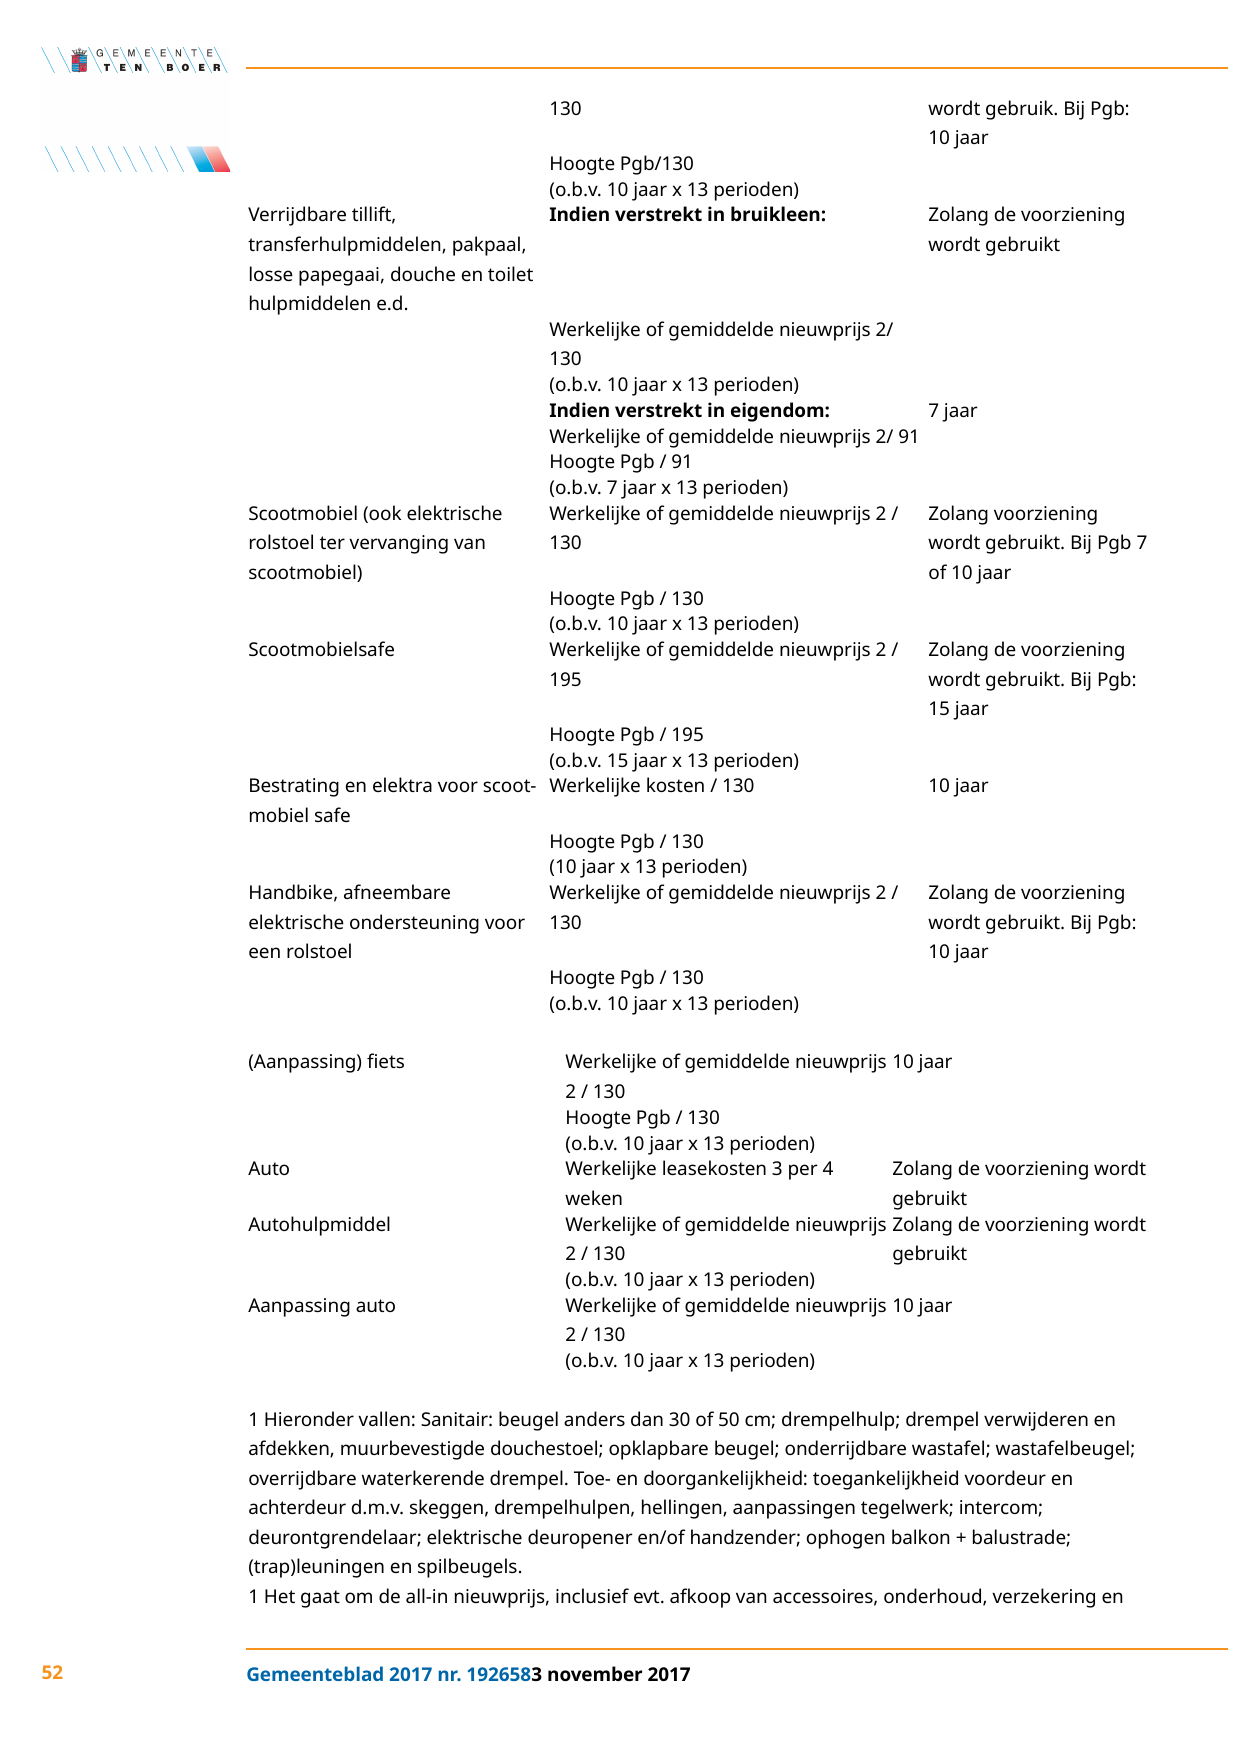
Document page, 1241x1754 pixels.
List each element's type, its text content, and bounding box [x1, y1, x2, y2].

table_cell Zolang de voorziening wordt gebruikt [928, 202, 1152, 316]
table_cell [248, 474, 549, 500]
table_cell [928, 316, 1152, 371]
table_cell [248, 423, 549, 448]
picture [41, 47, 231, 172]
table_cell [248, 721, 549, 747]
table_cell [248, 397, 549, 423]
table_cell Autohulpmiddel [248, 1211, 565, 1266]
table_cell Bestrating en elektra voor scoot-mobiel safe [248, 773, 549, 828]
table_cell [892, 1104, 1152, 1130]
table_cell (o.b.v. 10 jaar x 13 perioden) [565, 1266, 892, 1292]
table_cell Indien verstrekt in eigendom: [549, 397, 928, 423]
table_cell Verrijdbare tillift, transferhulpmiddelen, pakpaal, losse papegaai, douche en toilet hulpmiddelen e.d. [248, 202, 549, 316]
table_cell [928, 176, 1152, 202]
table_cell [248, 964, 549, 990]
table_cell [928, 585, 1152, 611]
table_cell Scootmobielsafe [248, 636, 549, 721]
table_cell [248, 1347, 565, 1373]
table_cell Zolang de voorziening wordt gebruikt [892, 1211, 1152, 1266]
table_cell Werkelijke of gemiddelde nieuwprijs 2 / 130 [565, 1292, 892, 1347]
table_cell Werkelijke of gemiddelde nieuwprijs 2/ 91 [549, 423, 928, 448]
table_cell Werkelijke of gemiddelde nieuwprijs 2 / 130 [549, 880, 928, 964]
table_cell Zolang de voorziening wordt gebruikt [892, 1156, 1152, 1211]
table_cell [928, 964, 1152, 990]
table_cell Zolang de voorziening wordt gebruikt. Bij Pgb: 15 jaar [928, 636, 1152, 721]
table_cell (o.b.v. 10 jaar x 13 perioden) [549, 371, 928, 397]
table_cell Hoogte Pgb / 91 [549, 449, 928, 474]
table_cell [892, 1266, 1152, 1292]
table_cell 130 [549, 95, 928, 150]
table_cell [248, 854, 549, 879]
table_cell 7 jaar [928, 397, 1152, 423]
table_cell [248, 150, 549, 176]
table_cell [928, 721, 1152, 747]
text 1 Het gaat om de all-in nieuwprijs, inclusief evt. afkoop van accessoires, onderhoud, verzekering en [248, 1583, 1152, 1609]
table_cell (o.b.v. 10 jaar x 13 perioden) [549, 176, 928, 202]
table_cell [248, 1266, 565, 1292]
table_cell Aanpassing auto [248, 1292, 565, 1347]
table_cell [928, 611, 1152, 636]
table_cell 10 jaar [892, 1292, 1152, 1347]
table_cell Hoogte Pgb/130 [549, 150, 928, 176]
table_cell Hoogte Pgb / 195 [549, 721, 928, 747]
table_header Werkelijke of gemiddelde nieuwprijs 2 / 130 [565, 1049, 892, 1104]
table_cell Werkelijke of gemiddelde nieuwprijs 2 / 130 [549, 500, 928, 585]
table_cell (o.b.v. 7 jaar x 13 perioden) [549, 474, 928, 500]
table_header 10 jaar [892, 1049, 1152, 1104]
table_cell Werkelijke of gemiddelde nieuwprijs 2/ 130 [549, 316, 928, 371]
table_cell Hoogte Pgb / 130 [549, 585, 928, 611]
table_cell Hoogte Pgb / 130 [549, 964, 928, 990]
table_cell [248, 95, 549, 150]
table_cell [892, 1347, 1152, 1373]
table_cell [248, 1104, 565, 1130]
table_cell 10 jaar [928, 773, 1152, 828]
table_cell Werkelijke of gemiddelde nieuwprijs 2 / 195 [549, 636, 928, 721]
table_cell [248, 316, 549, 371]
table_cell [928, 474, 1152, 500]
table_cell (o.b.v. 10 jaar x 13 perioden) [549, 611, 928, 636]
table_cell [928, 854, 1152, 879]
table_cell [928, 990, 1152, 1016]
table_cell [248, 176, 549, 202]
table_cell [248, 611, 549, 636]
table_cell (10 jaar x 13 perioden) [549, 854, 928, 879]
table_cell Werkelijke of gemiddelde nieuwprijs 2 / 130 [565, 1211, 892, 1266]
table_cell Hoogte Pgb / 130 [565, 1104, 892, 1130]
table_cell Scootmobiel (ook elektrische rolstoel ter vervanging van scootmobiel) [248, 500, 549, 585]
table_cell (o.b.v. 10 jaar x 13 perioden) [549, 990, 928, 1016]
table_cell Auto [248, 1156, 565, 1211]
table_cell (o.b.v. 10 jaar x 13 perioden) [565, 1130, 892, 1156]
table_cell [248, 449, 549, 474]
table_cell (o.b.v. 15 jaar x 13 perioden) [549, 747, 928, 773]
table_cell [928, 828, 1152, 854]
table_cell Hoogte Pgb / 130 [549, 828, 928, 854]
table_cell [248, 990, 549, 1016]
table_cell [892, 1130, 1152, 1156]
table_cell Indien verstrekt in bruikleen: [549, 202, 928, 316]
table_cell [928, 150, 1152, 176]
table_header (Aanpassing) fiets [248, 1049, 565, 1104]
table_cell Zolang de voorziening wordt gebruikt. Bij Pgb: 10 jaar [928, 880, 1152, 964]
table_cell [248, 828, 549, 854]
table_cell [928, 371, 1152, 397]
table_cell Werkelijke kosten / 130 [549, 773, 928, 828]
table_cell Zolang voorziening wordt gebruikt. Bij Pgb 7 of 10 jaar [928, 500, 1152, 585]
table_cell [248, 371, 549, 397]
table_cell [248, 747, 549, 773]
table_cell Handbike, afneembare elektrische ondersteuning voor een rolstoel [248, 880, 549, 964]
table_cell [928, 747, 1152, 773]
text 1 Hieronder vallen: Sanitair: beugel anders dan 30 of 50 cm; drempelhulp; drempel verwijderen en afdekken, muurbevestigde douchestoel; opklapbare beugel; onderrijdbare wastafel; wastafelbeugel; overrijdbare waterkerende drempel. Toe- en doorgankelijkheid: toegankelijkheid voordeur en achterdeur d.m.v. skeggen, drempelhulpen, hellingen, aanpassingen tegelwerk; intercom; deurontgrendelaar; elektrische deuropener en/of handzender; ophogen balkon + balustrade; (trap)leuningen en spilbeugels. [248, 1406, 1152, 1579]
table_cell [928, 423, 1152, 448]
table_cell Werkelijke leasekosten 3 per 4 weken [565, 1156, 892, 1211]
table_cell [248, 1130, 565, 1156]
table_cell (o.b.v. 10 jaar x 13 perioden) [565, 1347, 892, 1373]
table_cell [928, 449, 1152, 474]
table_cell [248, 585, 549, 611]
table_cell wordt gebruik. Bij Pgb: 10 jaar [928, 95, 1152, 150]
